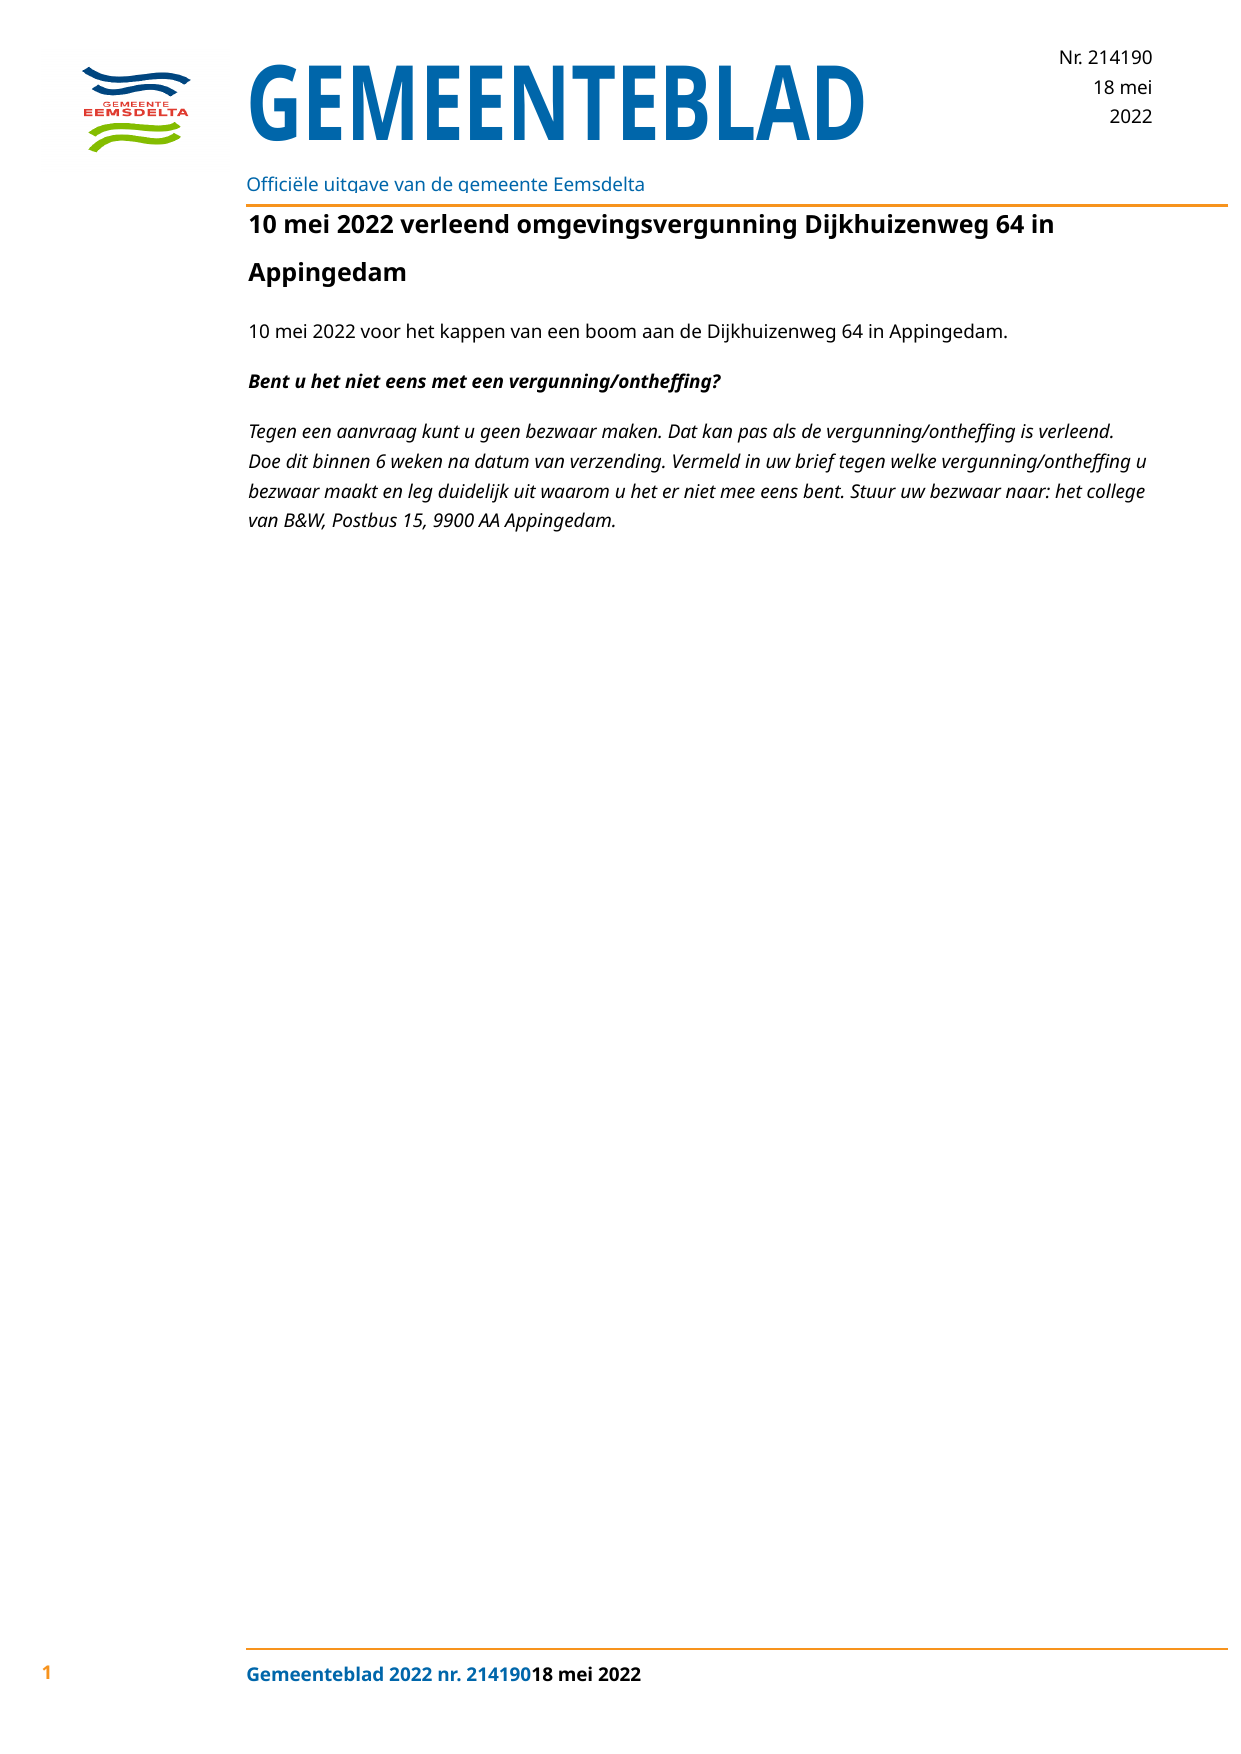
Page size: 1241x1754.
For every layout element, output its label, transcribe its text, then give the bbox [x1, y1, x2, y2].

text 10 mei 2022 voor het kappen van een boom aan de Dijkhuizenweg 64 in Appingedam. [248, 318, 1152, 344]
text 10 mei 2022 verleend omgevingsvergunning Dijkhuizenweg 64 in Appingedam [248, 207, 1152, 288]
text Bent u het niet eens met een vergunning/ontheffing? [248, 368, 1152, 394]
picture [41, 47, 231, 172]
text Tegen een aanvraag kunt u geen bezwaar maken. Dat kan pas als de vergunning/ontheffing is verleend. Doe dit binnen 6 weken na datum van verzending. Vermeld in uw brief tegen welke vergunning/ontheffing u bezwaar maakt en leg duidelijk uit waarom u het er niet mee eens bent. Stuur uw bezwaar naar: het college van B&W, Postbus 15, 9900 AA Appingedam. [248, 419, 1152, 533]
